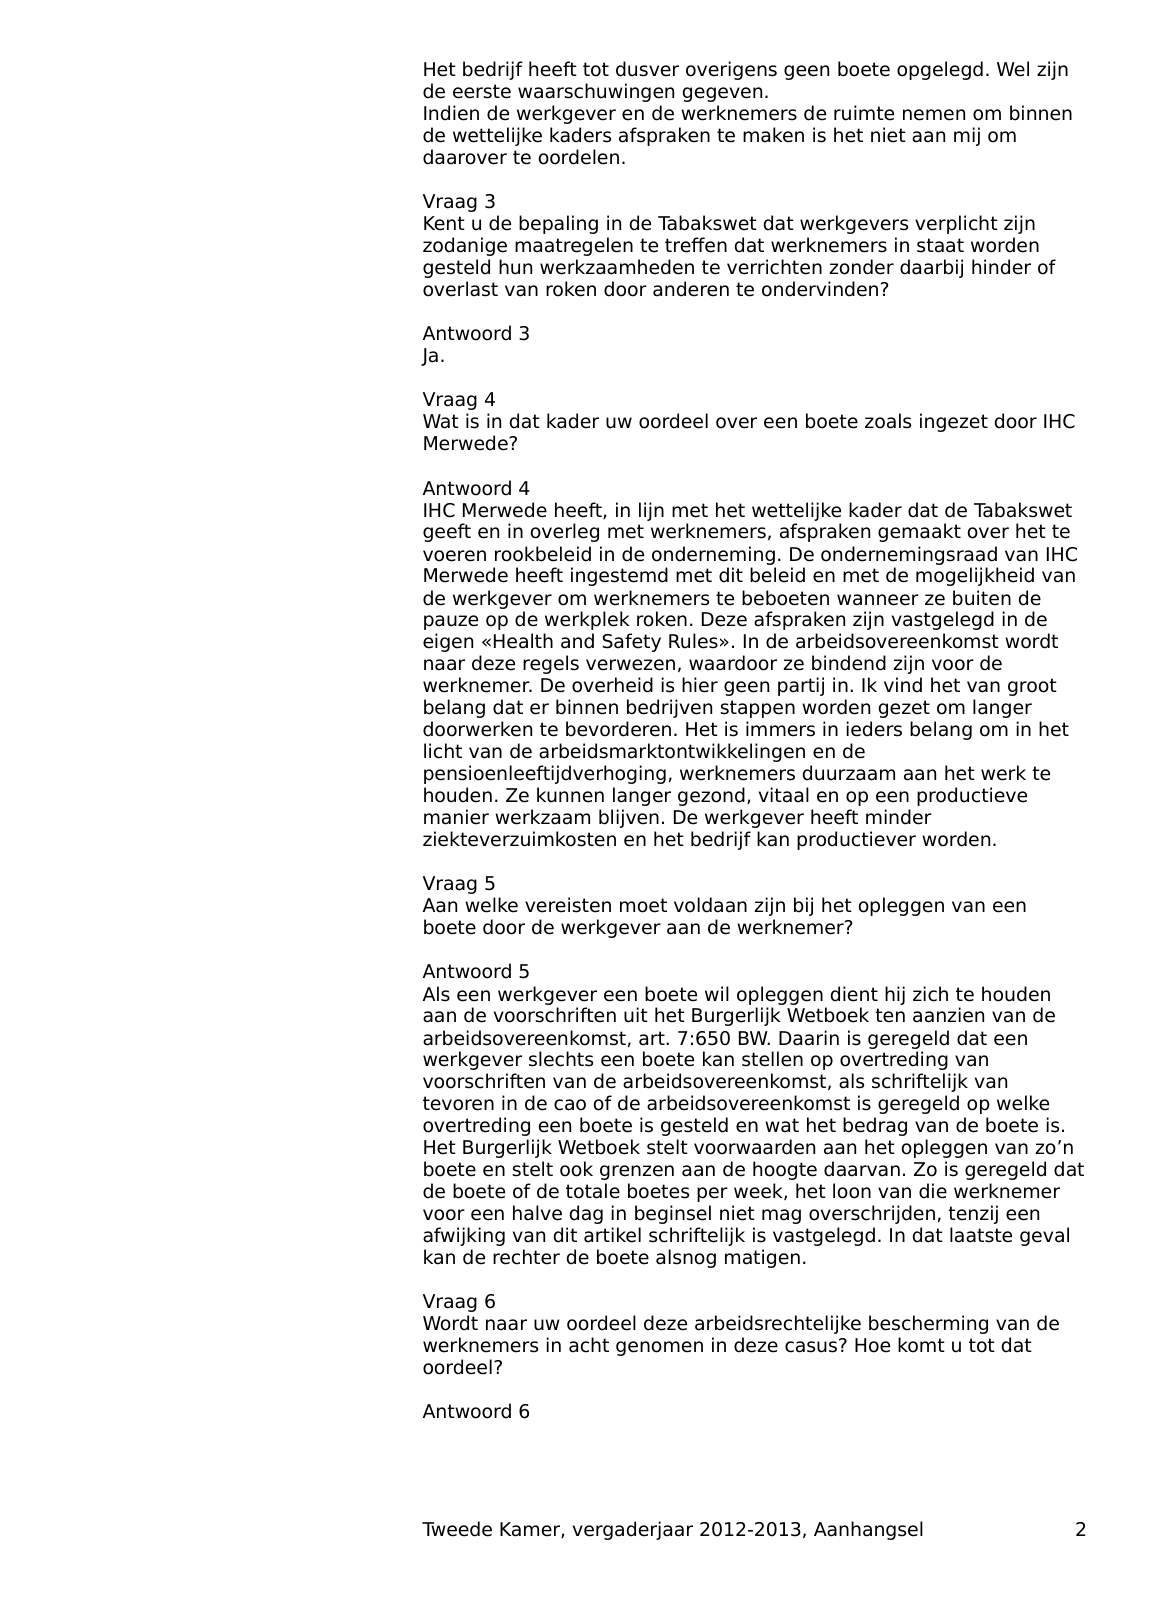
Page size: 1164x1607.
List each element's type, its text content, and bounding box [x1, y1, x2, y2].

text Vraag 5 [422, 873, 1087, 895]
text Antwoord 6 [422, 1401, 1087, 1423]
text Vraag 3 [422, 191, 1087, 213]
text Kent u de bepaling in de Tabakswet dat werkgevers verplicht zijn zodanige maatregelen te treffen dat werknemers in staat worden gesteld hun werkzaamheden te verrichten zonder daarbij hinder of overlast van roken door anderen te ondervinden? [422, 213, 1087, 301]
text Het bedrijf heeft tot dusver overigens geen boete opgelegd. Wel zijn de eerste waarschuwingen gegeven. [422, 59, 1087, 103]
text Vraag 4 [422, 389, 1087, 411]
text Wat is in dat kader uw oordeel over een boete zoals ingezet door IHC Merwede? [422, 411, 1087, 455]
text Antwoord 3 [422, 323, 1087, 345]
text Als een werkgever een boete wil opleggen dient hij zich te houden aan de voorschriften uit het Burgerlijk Wetboek ten aanzien van de arbeidsovereenkomst, art. 7:650 BW. Daarin is geregeld dat een werkgever slechts een boete kan stellen op overtreding van voorschriften van de arbeidsovereenkomst, als schriftelijk van tevoren in de cao of de arbeidsovereenkomst is geregeld op welke overtreding een boete is gesteld en wat het bedrag van de boete is. Het Burgerlijk Wetboek stelt voorwaarden aan het opleggen van zo’n boete en stelt ook grenzen aan de hoogte daarvan. Zo is geregeld dat de boete of de totale boetes per week, het loon van die werknemer voor een halve dag in beginsel niet mag overschrijden, tenzij een afwijking van dit artikel schriftelijk is vastgelegd. In dat laatste geval kan de rechter de boete alsnog matigen. [422, 983, 1087, 1269]
text IHC Merwede heeft, in lijn met het wettelijke kader dat de Tabakswet geeft en in overleg met werknemers, afspraken gemaakt over het te voeren rookbeleid in de onderneming. De ondernemingsraad van IHC Merwede heeft ingestemd met dit beleid en met de mogelijkheid van de werkgever om werknemers te beboeten wanneer ze buiten de pauze op de werkplek roken. Deze afspraken zijn vastgelegd in de eigen «Health and Safety Rules». In de arbeidsovereenkomst wordt naar deze regels verwezen, waardoor ze bindend zijn voor de werknemer. De overheid is hier geen partij in. Ik vind het van groot belang dat er binnen bedrijven stappen worden gezet om langer doorwerken te bevorderen. Het is immers in ieders belang om in het licht van de arbeidsmarktontwikkelingen en de pensioenleeftijdverhoging, werknemers duurzaam aan het werk te houden. Ze kunnen langer gezond, vitaal en op een productieve manier werkzaam blijven. De werkgever heeft minder ziekteverzuimkosten en het bedrijf kan productiever worden. [422, 499, 1087, 851]
text Antwoord 4 [422, 477, 1087, 499]
text Ja. [422, 345, 1087, 367]
text Indien de werkgever en de werknemers de ruimte nemen om binnen de wettelijke kaders afspraken te maken is het niet aan mij om daarover te oordelen. [422, 103, 1087, 169]
text Wordt naar uw oordeel deze arbeidsrechtelijke bescherming van de werknemers in acht genomen in deze casus? Hoe komt u tot dat oordeel? [422, 1313, 1087, 1379]
text Aan welke vereisten moet voldaan zijn bij het opleggen van een boete door de werkgever aan de werknemer? [422, 895, 1087, 939]
text Antwoord 5 [422, 961, 1087, 983]
text Vraag 6 [422, 1291, 1087, 1313]
